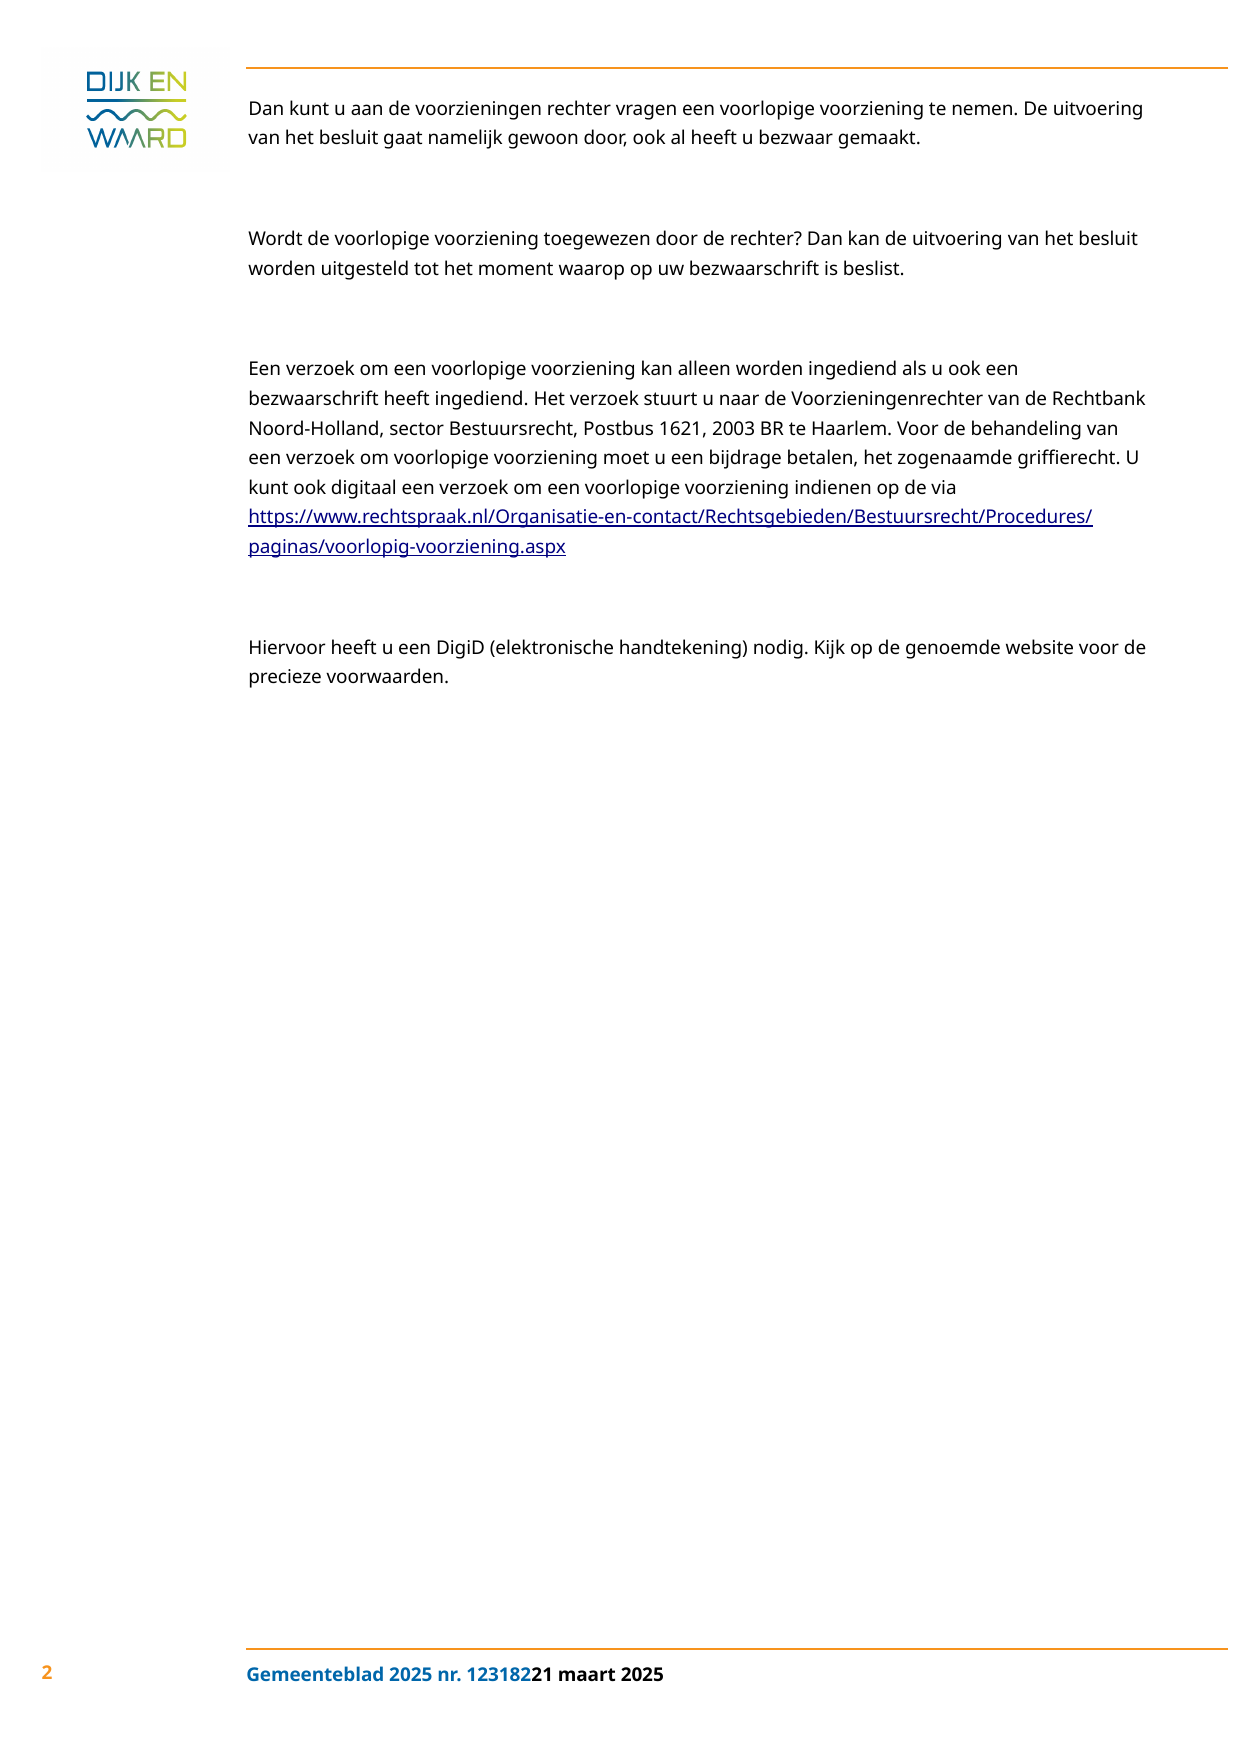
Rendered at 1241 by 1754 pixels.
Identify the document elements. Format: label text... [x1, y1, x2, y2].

text Wordt de voorlopige voorziening toegewezen door de rechter? Dan kan de uitvoering van het besluit worden uitgesteld tot het moment waarop op uw bezwaarschrift is beslist. [248, 225, 1152, 281]
text Een verzoek om een voorlopige voorziening kan alleen worden ingediend als u ook een bezwaarschrift heeft ingediend. Het verzoek stuurt u naar de Voorzieningenrechter van de Rechtbank Noord-Holland, sector Bestuursrecht, Postbus 1621, 2003 BR te Haarlem. Voor de behandeling van een verzoek om voorlopige voorziening moet u een bijdrage betalen, het zogenaamde griffierecht. U kunt ook digitaal een verzoek om een voorlopige voorziening indienen op de via https://www.rechtspraak.nl/Organisatie-en-contact/Rechtsgebieden/Bestuursrecht/Procedures/paginas/voorlopig-voorziening.aspx [248, 356, 1152, 559]
text Hiervoor heeft u een DigiD (elektronische handtekening) nodig. Kijk op de genoemde website voor de precieze voorwaarden. [248, 634, 1152, 689]
picture [41, 47, 231, 172]
text Dan kunt u aan de voorzieningen rechter vragen een voorlopige voorziening te nemen. De uitvoering van het besluit gaat namelijk gewoon door, ook al heeft u bezwaar gemaakt. [248, 95, 1152, 150]
